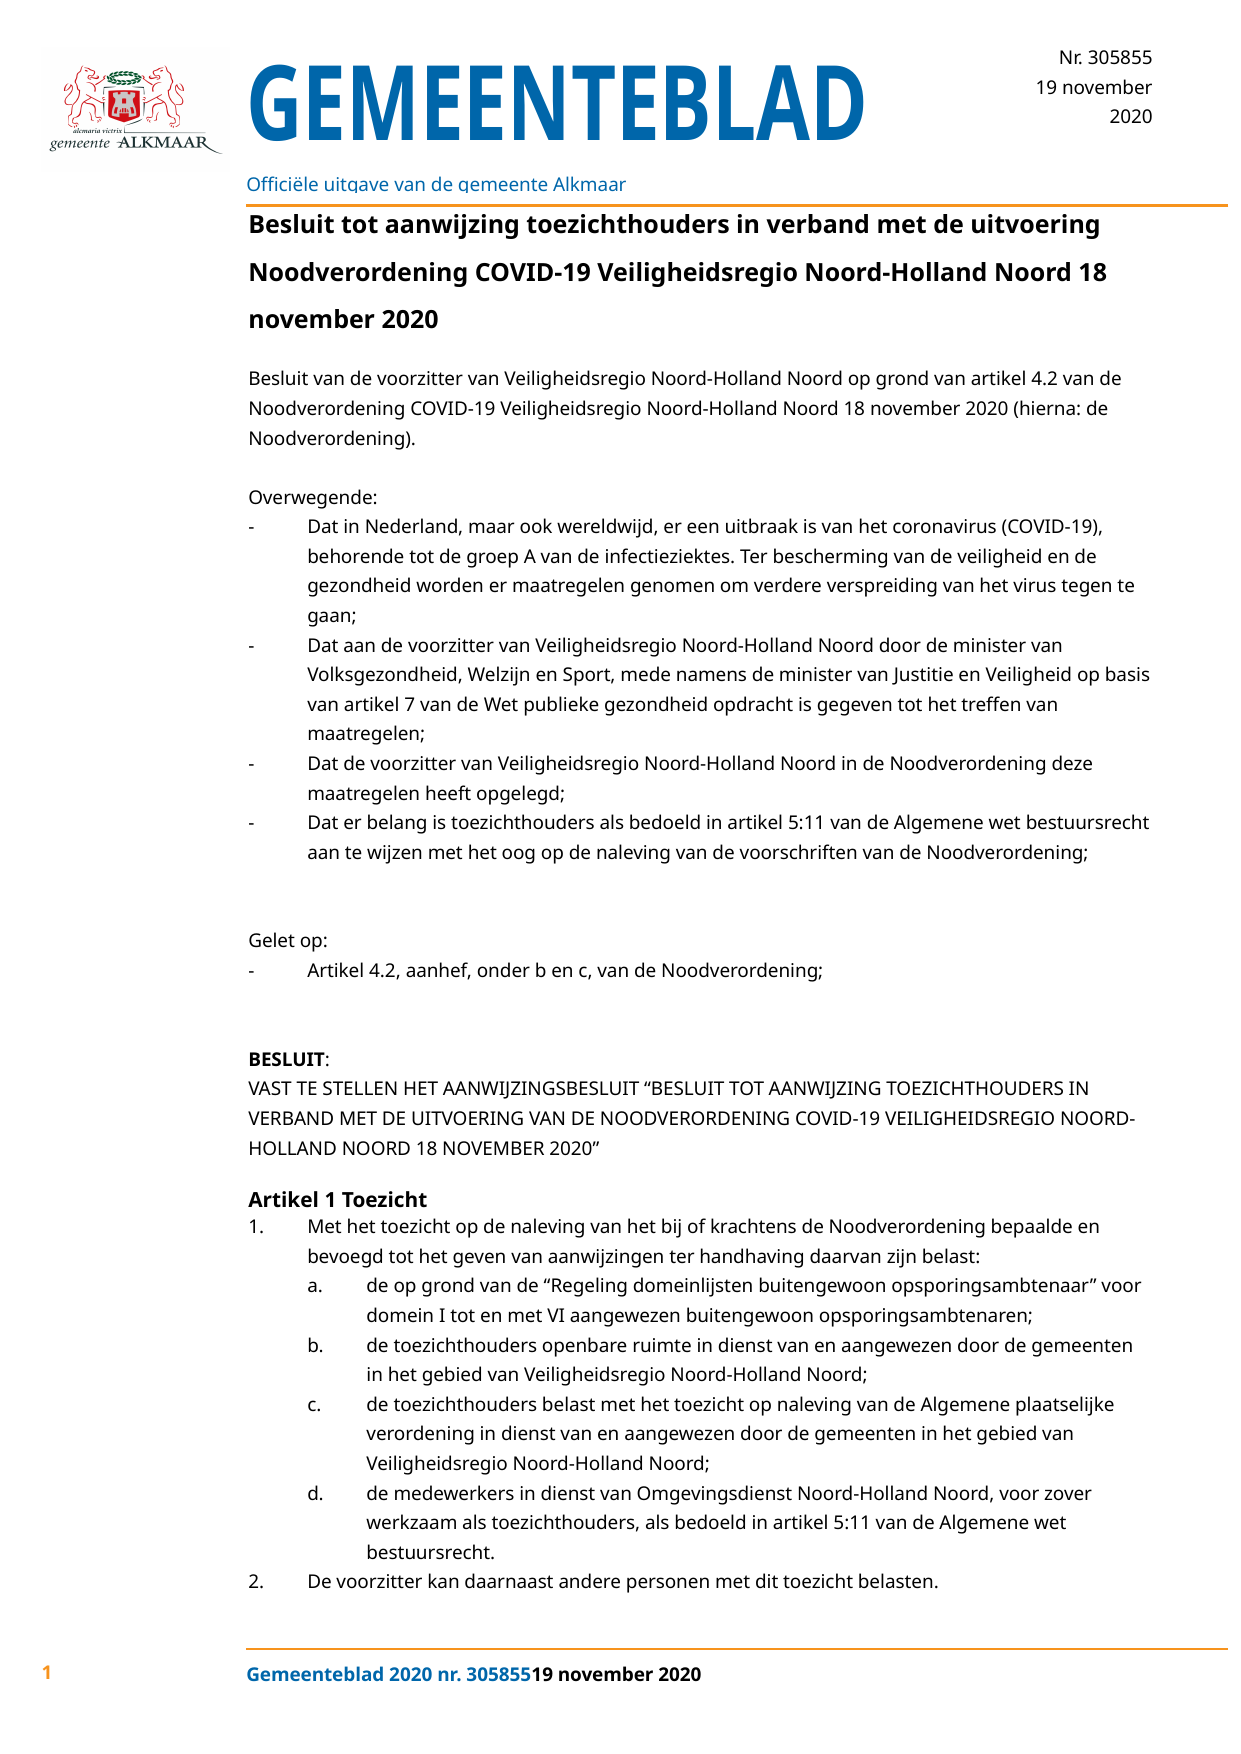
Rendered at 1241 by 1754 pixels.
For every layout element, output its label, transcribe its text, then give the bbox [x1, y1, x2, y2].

list Dat aan de voorzitter van Veiligheidsregio Noord-Holland Noord door de minister van Volksgezondheid, Welzijn en Sport, mede namens de minister van Justitie en Veiligheid op basis van artikel 7 van de Wet publieke gezondheid opdracht is gegeven tot het treffen van maatregelen; [248, 632, 1152, 746]
list de toezichthouders openbare ruimte in dienst van en aangewezen door de gemeenten in het gebied van Veiligheidsregio Noord-Holland Noord; [307, 1332, 1152, 1387]
text Gelet op: [248, 928, 1152, 953]
text Artikel 1 Toezicht [248, 1185, 1152, 1213]
list De voorzitter kan daarnaast andere personen met dit toezicht belasten. [248, 1568, 1152, 1594]
picture [41, 47, 231, 172]
list de toezichthouders belast met het toezicht op naleving van de Algemene plaatselijke verordening in dienst van en aangewezen door de gemeenten in het gebied van Veiligheidsregio Noord-Holland Noord; [307, 1391, 1152, 1476]
list Artikel 4.2, aanhef, onder b en c, van de Noodverordening; [248, 957, 1152, 983]
list de medewerkers in dienst van Omgevingsdienst Noord-Holland Noord, voor zover werkzaam als toezichthouders, als bedoeld in artikel 5:11 van de Algemene wet bestuursrecht. [307, 1480, 1152, 1565]
text Overwegende: [248, 484, 1152, 509]
text BESLUIT: [248, 1046, 1152, 1072]
text VAST TE STELLEN HET AANWIJZINGSBESLUIT “BESLUIT TOT AANWIJZING TOEZICHTHOUDERS IN VERBAND MET DE UITVOERING VAN DE NOODVERORDENING COVID-19 VEILIGHEIDSREGIO NOORD-HOLLAND NOORD 18 NOVEMBER 2020” [248, 1076, 1152, 1160]
text Besluit tot aanwijzing toezichthouders in verband met de uitvoering Noodverordening COVID-19 Veiligheidsregio Noord-Holland Noord 18 november 2020 [248, 207, 1152, 336]
list Dat er belang is toezichthouders als bedoeld in artikel 5:11 van de Algemene wet bestuursrecht aan te wijzen met het oog op de naleving van de voorschriften van de Noodverordening; [248, 809, 1152, 864]
list Met het toezicht op de naleving van het bij of krachtens de Noodverordening bepaalde en bevoegd tot het geven van aanwijzingen ter handhaving daarvan zijn belast: [248, 1213, 1152, 1269]
list Dat de voorzitter van Veiligheidsregio Noord-Holland Noord in de Noodverordening deze maatregelen heeft opgelegd; [248, 750, 1152, 805]
list de op grond van de “Regeling domeinlijsten buitengewoon opsporingsambtenaar” voor domein I tot en met VI aangewezen buitengewoon opsporingsambtenaren; [307, 1273, 1152, 1328]
list Dat in Nederland, maar ook wereldwijd, er een uitbraak is van het coronavirus (COVID-19), behorende tot de groep A van de infectieziektes. Ter bescherming van de veiligheid en de gezondheid worden er maatregelen genomen om verdere verspreiding van het virus tegen te gaan; [248, 513, 1152, 628]
text Besluit van de voorzitter van Veiligheidsregio Noord-Holland Noord op grond van artikel 4.2 van de Noodverordening COVID-19 Veiligheidsregio Noord-Holland Noord 18 november 2020 (hierna: de Noodverordening). [248, 366, 1152, 450]
